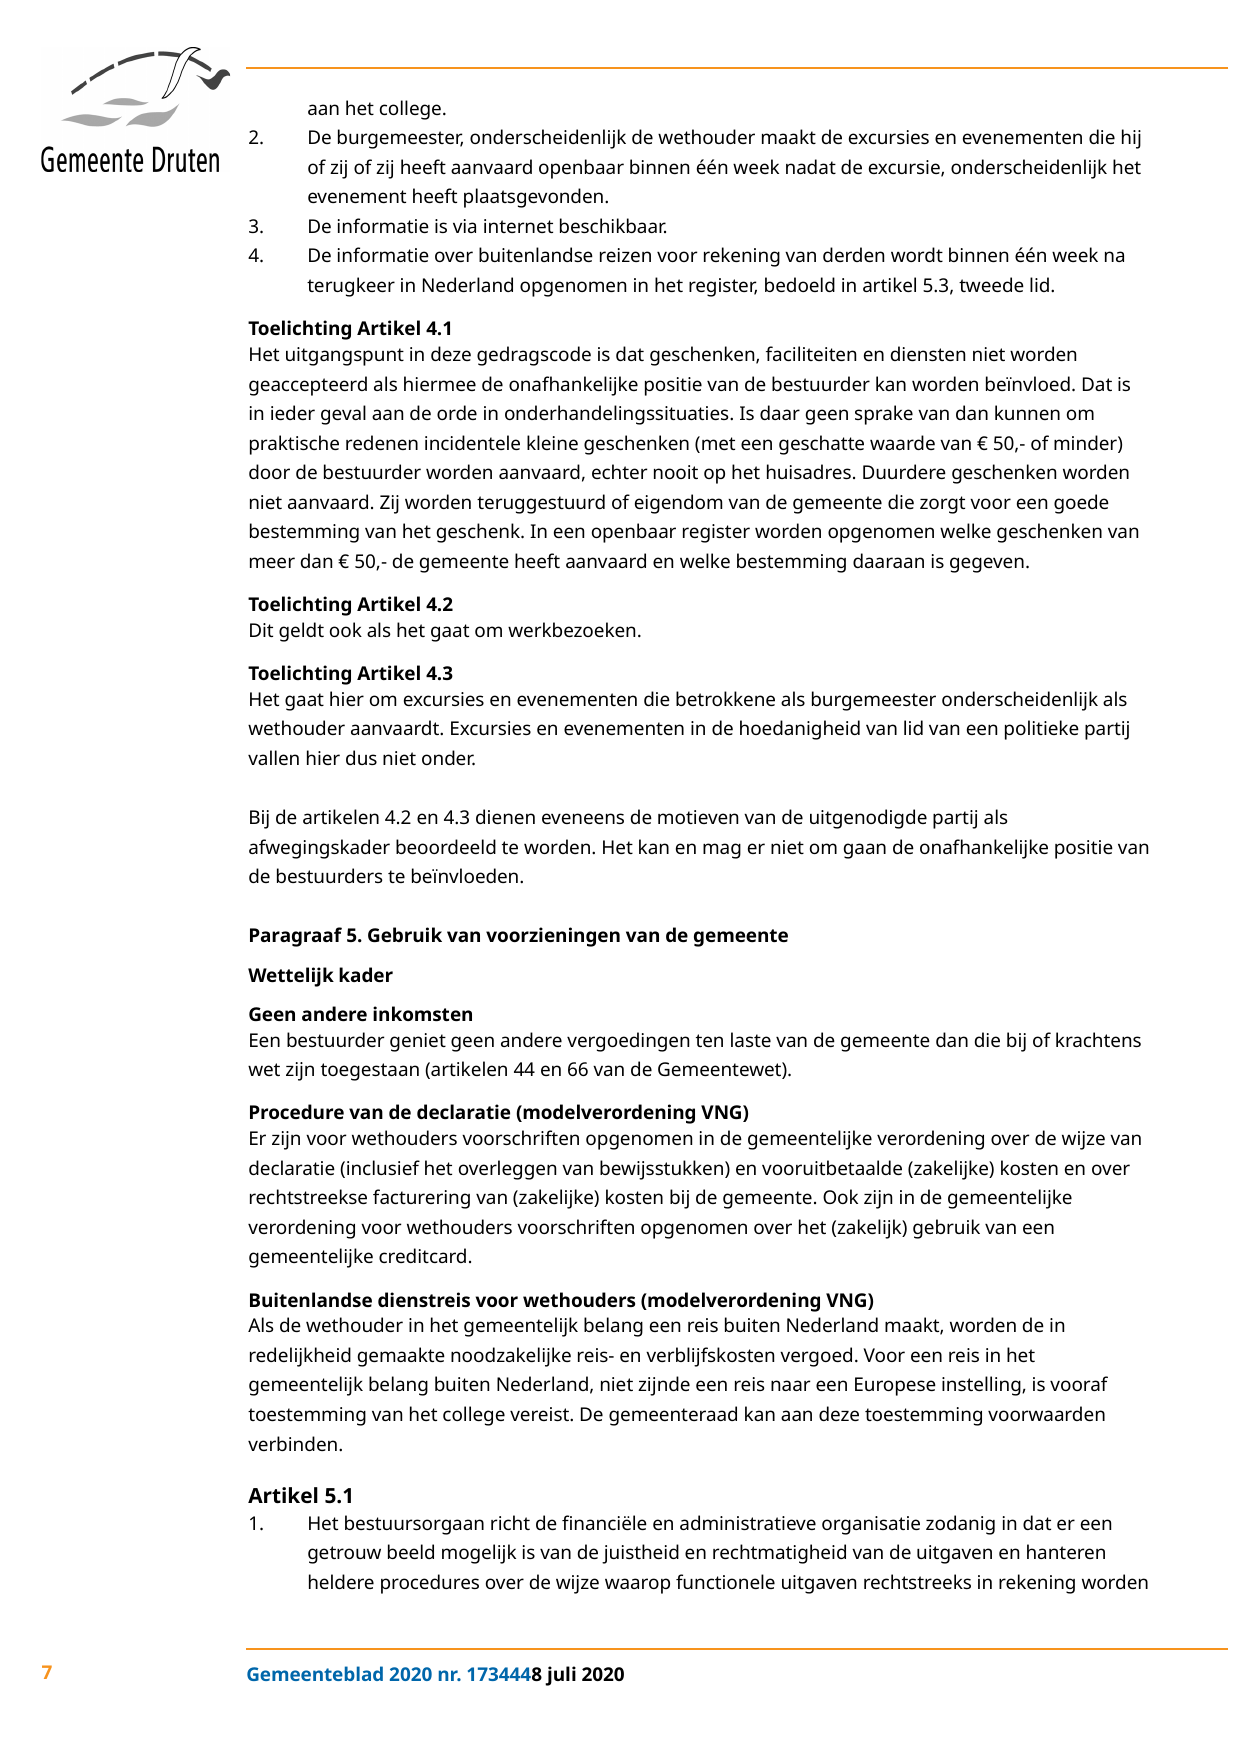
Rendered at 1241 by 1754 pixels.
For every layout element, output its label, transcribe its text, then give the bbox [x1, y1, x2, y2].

list De burgemeester, onderscheidenlijk de wethouder maakt de excursies en evenementen die hij of zij of zij heeft aanvaard openbaar binnen één week nadat de excursie, onderscheidenlijk het evenement heeft plaatsgevonden. [248, 124, 1152, 209]
text Bij de artikelen 4.2 en 4.3 dienen eveneens de motieven van de uitgenodigde partij als afwegingskader beoordeeld te worden. Het kan en mag er niet om gaan de onafhankelijke positie van de bestuurders te beïnvloeden. [248, 804, 1152, 889]
list De informatie is via internet beschikbaar. [248, 213, 1152, 239]
text Als de wethouder in het gemeentelijk belang een reis buiten Nederland maakt, worden de in redelijkheid gemaakte noodzakelijke reis- en verblijfskosten vergoed. Voor een reis in het gemeentelijk belang buiten Nederland, niet zijnde een reis naar een Europese instelling, is vooraf toestemming van het college vereist. De gemeenteraad kan aan deze toestemming voorwaarden verbinden. [248, 1312, 1152, 1457]
list aan het college. [248, 95, 1152, 121]
text Artikel 5.1 [248, 1481, 1152, 1510]
text Dit geldt ook als het gaat om werkbezoeken. [248, 617, 1152, 643]
text Een bestuurder geniet geen andere vergoedingen ten laste van de gemeente dan die bij of krachtens wet zijn toegestaan (artikelen 44 en 66 van de Gemeentewet). [248, 1027, 1152, 1082]
text Wettelijk kader [248, 962, 1152, 988]
text Toelichting Artikel 4.1 [248, 315, 1152, 341]
text Geen andere inkomsten [248, 1001, 1152, 1027]
list De informatie over buitenlandse reizen voor rekening van derden wordt binnen één week na terugkeer in Nederland opgenomen in het register, bedoeld in artikel 5.3, tweede lid. [248, 243, 1152, 298]
text Toelichting Artikel 4.3 [248, 660, 1152, 686]
picture [41, 47, 231, 172]
text Het gaat hier om excursies en evenementen die betrokkene als burgemeester onderscheidenlijk als wethouder aanvaardt. Excursies en evenementen in de hoedanigheid van lid van een politieke partij vallen hier dus niet onder. [248, 686, 1152, 771]
text Buitenlandse dienstreis voor wethouders (modelverordening VNG) [248, 1287, 1152, 1312]
text Procedure van de declaratie (modelverordening VNG) [248, 1099, 1152, 1125]
text Toelichting Artikel 4.2 [248, 591, 1152, 617]
text Er zijn voor wethouders voorschriften opgenomen in de gemeentelijke verordening over de wijze van declaratie (inclusief het overleggen van bewijsstukken) en vooruitbetaalde (zakelijke) kosten en over rechtstreekse facturering van (zakelijke) kosten bij de gemeente. Ook zijn in de gemeentelijke verordening voor wethouders voorschriften opgenomen over het (zakelijk) gebruik van een gemeentelijke creditcard. [248, 1125, 1152, 1269]
list Het bestuursorgaan richt de financiële en administratieve organisatie zodanig in dat er een getrouw beeld mogelijk is van de juistheid en rechtmatigheid van de uitgaven en hanteren heldere procedures over de wijze waarop functionele uitgaven rechtstreeks in rekening worden [248, 1510, 1152, 1594]
text Het uitgangspunt in deze gedragscode is dat geschenken, faciliteiten en diensten niet worden geaccepteerd als hiermee de onafhankelijke positie van de bestuurder kan worden beïnvloed. Dat is in ieder geval aan de orde in onderhandelingssituaties. Is daar geen sprake van dan kunnen om praktische redenen incidentele kleine geschenken (met een geschatte waarde van € 50,- of minder) door de bestuurder worden aanvaard, echter nooit op het huisadres. Duurdere geschenken worden niet aanvaard. Zij worden teruggestuurd of eigendom van de gemeente die zorgt voor een goede bestemming van het geschenk. In een openbaar register worden opgenomen welke geschenken van meer dan € 50,- de gemeente heeft aanvaard en welke bestemming daaraan is gegeven. [248, 341, 1152, 574]
text Paragraaf 5. Gebruik van voorzieningen van de gemeente [248, 923, 1152, 948]
